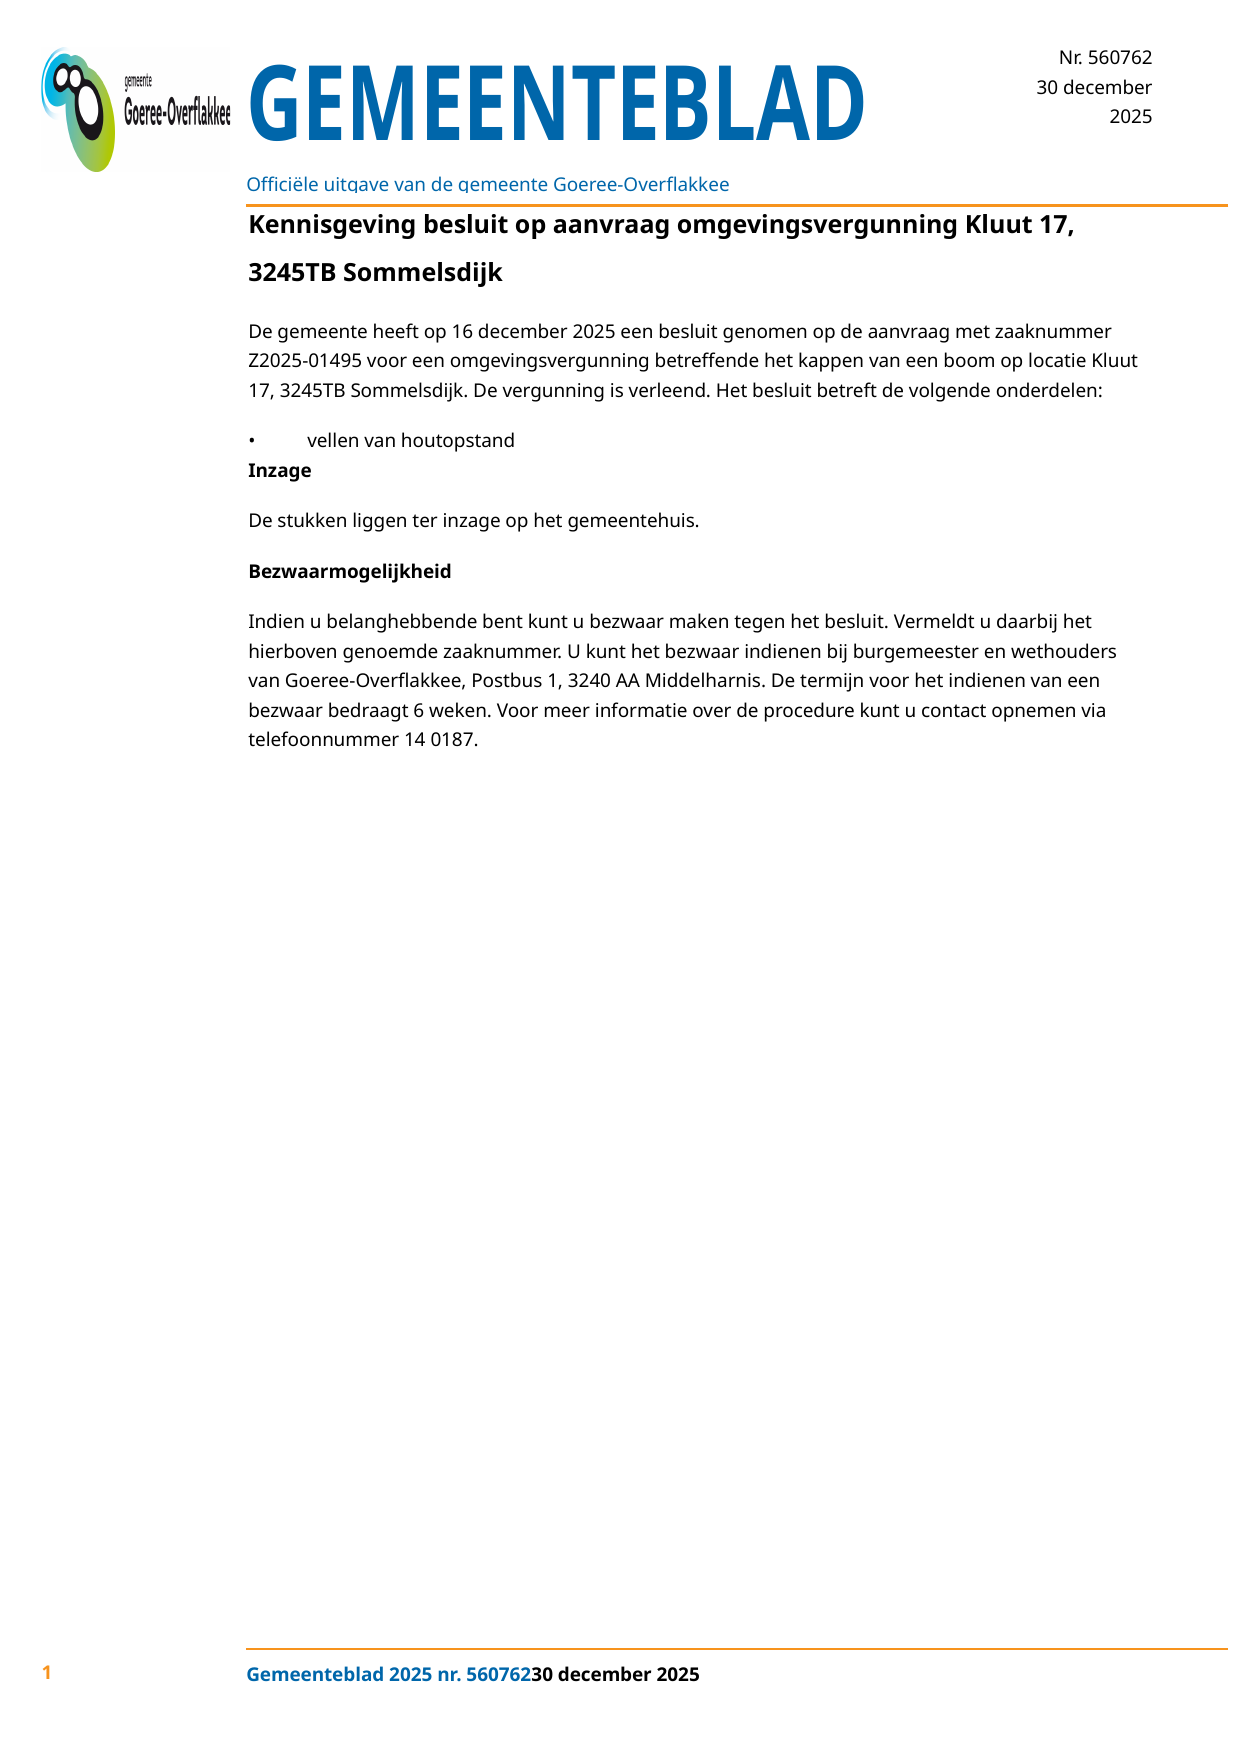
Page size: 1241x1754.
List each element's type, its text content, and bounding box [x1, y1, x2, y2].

text De stukken liggen ter inzage op het gemeentehuis. [248, 507, 1152, 533]
text Indien u belanghebbende bent kunt u bezwaar maken tegen het besluit. Vermeldt u daarbij het hierboven genoemde zaaknummer. U kunt het bezwaar indienen bij burgemeester en wethouders van Goeree-Overflakkee, Postbus 1, 3240 AA Middelharnis. De termijn voor het indienen van een bezwaar bedraagt 6 weken. Voor meer informatie over de procedure kunt u contact opnemen via telefoonnummer 14 0187. [248, 608, 1152, 752]
text Kennisgeving besluit op aanvraag omgevingsvergunning Kluut 17, 3245TB Sommelsdijk [248, 207, 1152, 288]
picture [41, 47, 231, 172]
list vellen van houtopstand [248, 427, 1152, 453]
text Inzage [248, 457, 1152, 483]
text Bezwaarmogelijkheid [248, 558, 1152, 584]
text De gemeente heeft op 16 december 2025 een besluit genomen op de aanvraag met zaaknummer Z2025-01495 voor een omgevingsvergunning betreffende het kappen van een boom op locatie Kluut 17, 3245TB Sommelsdijk. De vergunning is verleend. Het besluit betreft de volgende onderdelen: [248, 318, 1152, 403]
